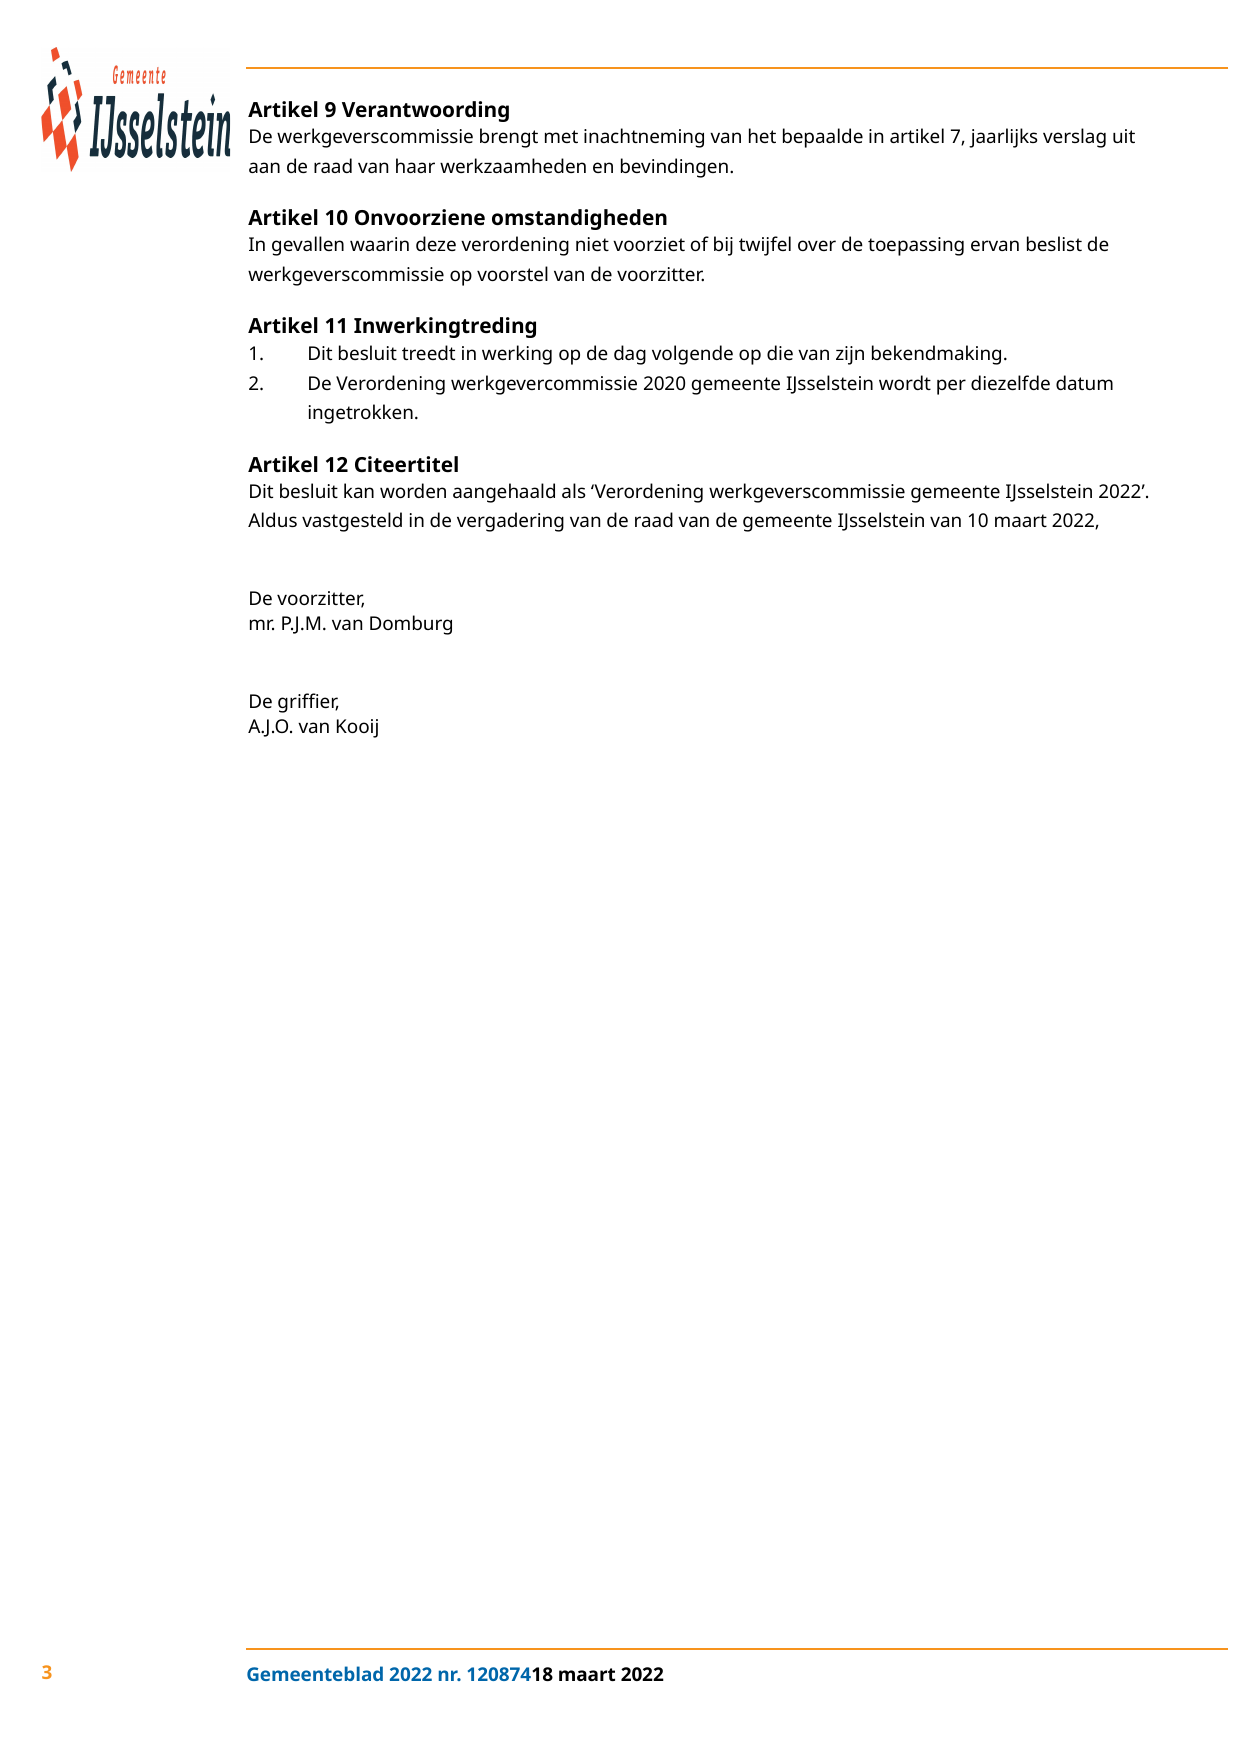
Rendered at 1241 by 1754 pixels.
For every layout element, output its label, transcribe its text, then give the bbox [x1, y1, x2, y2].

text De voorzitter, [248, 585, 1152, 611]
text Artikel 12 Citeertitel [248, 450, 1152, 478]
text De griffier, [248, 688, 1152, 713]
text Artikel 11 Inwerkingtreding [248, 312, 1152, 340]
text Artikel 10 Onvoorziene omstandigheden [248, 203, 1152, 232]
text In gevallen waarin deze verordening niet voorziet of bij twijfel over de toepassing ervan beslist de werkgeverscommissie op voorstel van de voorzitter. [248, 232, 1152, 287]
list De Verordening werkgevercommissie 2020 gemeente IJsselstein wordt per diezelfde datum ingetrokken. [248, 370, 1152, 425]
text A.J.O. van Kooij [248, 713, 1152, 739]
text Dit besluit kan worden aangehaald als ‘Verordening werkgeverscommissie gemeente IJsselstein 2022’. [248, 478, 1152, 504]
text Artikel 9 Verantwoording [248, 95, 1152, 123]
list Dit besluit treedt in werking op de dag volgende op die van zijn bekendmaking. [248, 340, 1152, 366]
picture [41, 47, 231, 172]
text De werkgeverscommissie brengt met inachtneming van het bepaalde in artikel 7, jaarlijks verslag uit aan de raad van haar werkzaamheden en bevindingen. [248, 123, 1152, 178]
text Aldus vastgesteld in de vergadering van de raad van de gemeente IJsselstein van 10 maart 2022, [248, 508, 1152, 533]
text mr. P.J.M. van Domburg [248, 611, 1152, 636]
